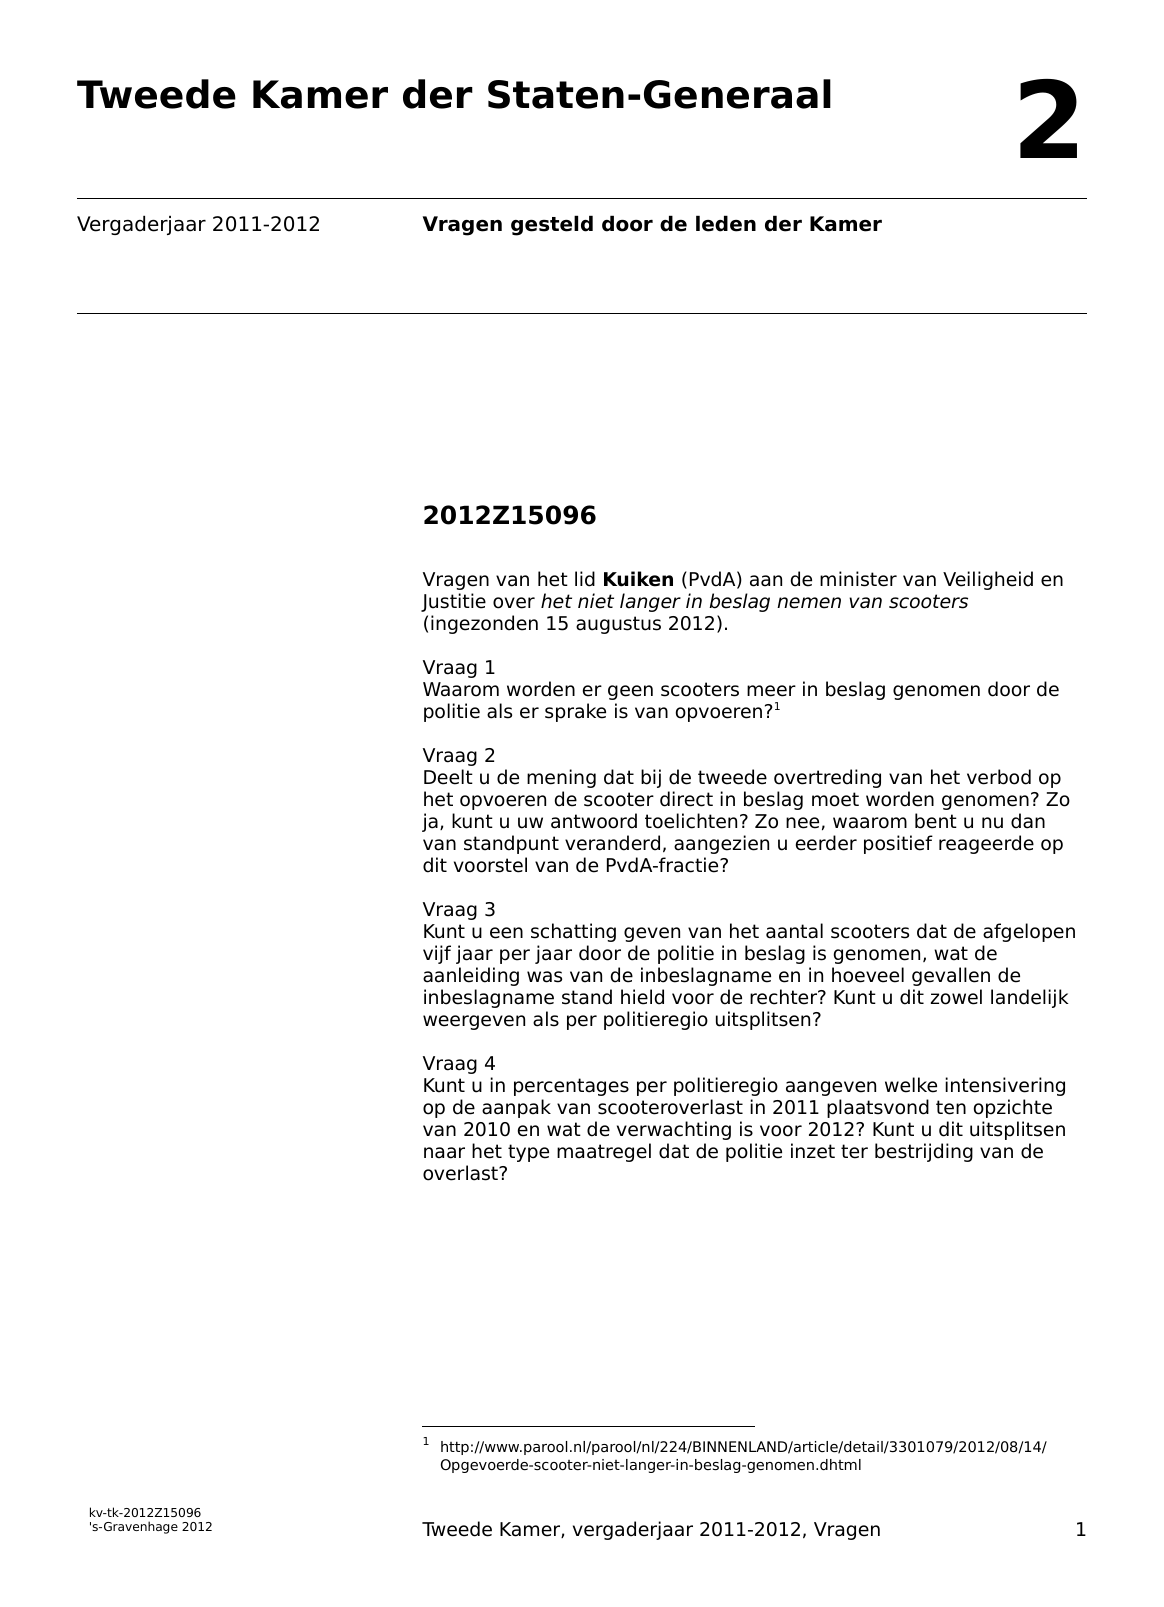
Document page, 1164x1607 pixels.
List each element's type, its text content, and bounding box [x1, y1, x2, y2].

table_cell Vergaderjaar 2011-2012 [77, 199, 422, 313]
table_header 2 [886, 59, 1087, 198]
text Vraag 1 [422, 657, 1087, 679]
text Vraag 2 [422, 745, 1087, 767]
text Kunt u in percentages per politieregio aangeven welke intensivering op de aanpak van scooteroverlast in 2011 plaatsvond ten opzichte van 2010 en wat de verwachting is voor 2012? Kunt u dit uitsplitsen naar het type maatregel dat de politie inzet ter bestrijding van de overlast? [422, 1075, 1087, 1185]
text Kunt u een schatting geven van het aantal scooters dat de afgelopen vijf jaar per jaar door de politie in beslag is genomen, wat de aanleiding was van de inbeslagname en in hoeveel gevallen de inbeslagname stand hield voor de rechter? Kunt u dit zowel landelijk weergeven als per politieregio uitsplitsen? [422, 921, 1087, 1031]
text Deelt u de mening dat bij de tweede overtreding van het verbod op het opvoeren de scooter direct in beslag moet worden genomen? Zo ja, kunt u uw antwoord toelichten? Zo nee, waarom bent u nu dan van standpunt veranderd, aangezien u eerder positief reageerde op dit voorstel van de PvdA-fractie? [422, 767, 1087, 877]
table_cell Vragen gesteld door de leden der Kamer [422, 199, 1087, 313]
text 2012Z15096 [422, 501, 1087, 531]
text http://www.parool.nl/parool/nl/224/BINNENLAND/article/detail/3301079/2012/08/14/Opgevoerde-scooter-niet-langer-in-beslag-genomen.dhtml [422, 1435, 1087, 1474]
text Vraag 3 [422, 899, 1087, 921]
text Waarom worden er geen scooters meer in beslag genomen door de politie als er sprake is van opvoeren? [422, 679, 1087, 723]
text Vragen van het lid Kuiken (PvdA) aan de minister van Veiligheid en Justitie over het niet langer in beslag nemen van scooters (ingezonden 15 augustus 2012). [422, 569, 1087, 635]
text 's-Gravenhage 2012 [88, 1520, 323, 1534]
text Vraag 4 [422, 1053, 1087, 1075]
text kv-tk-2012Z15096 [88, 1506, 323, 1520]
table_header Tweede Kamer der Staten-Generaal [77, 59, 886, 198]
